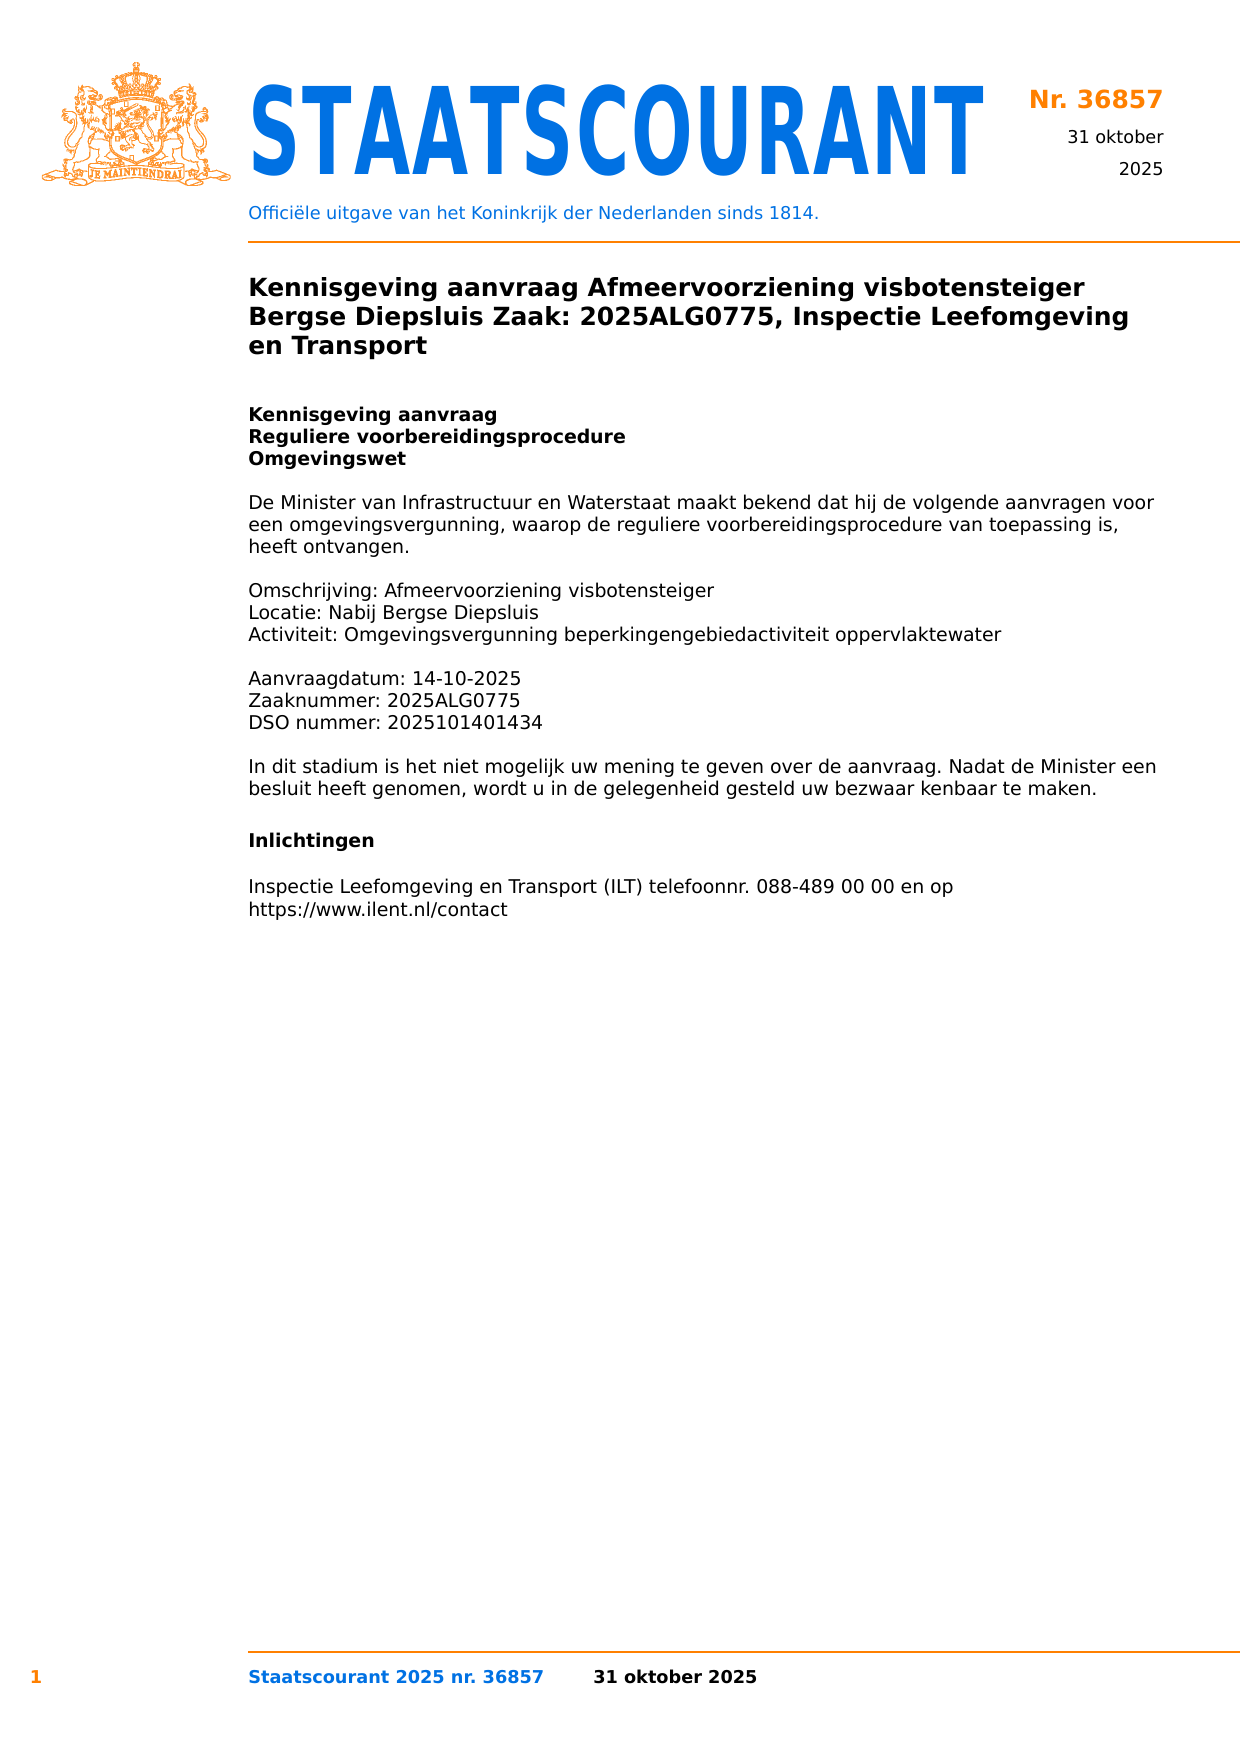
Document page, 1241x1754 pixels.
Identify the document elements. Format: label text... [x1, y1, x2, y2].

table_cell 31 oktober [998, 121, 1240, 153]
table_cell Officiële uitgave van het Koninkrijk der Nederlanden sinds 1814. [248, 203, 1240, 241]
text Aanvraagdatum: 14-10-2025 [248, 668, 1163, 690]
subtitle Kennisgeving aanvraag Afmeervoorziening visbotensteiger Bergse Diepsluis Zaak: 2025ALG0775, Inspectie Leefomgeving en Transport [248, 273, 1163, 361]
table_header Nr. 36857 [998, 62, 1240, 121]
text Inspectie Leefomgeving en Transport (ILT) telefoonnr. 088-489 00 00 en op https://www.ilent.nl/contact [248, 876, 1163, 920]
text Locatie: Nabij Bergse Diepsluis [248, 602, 1163, 624]
table_header [25, 62, 248, 241]
text Kennisgeving aanvraag [248, 404, 1163, 426]
table_header STAATSCOURANT [248, 62, 998, 203]
picture [41, 62, 231, 186]
text DSO nummer: 2025101401434 [248, 712, 1163, 734]
text Zaaknummer: 2025ALG0775 [248, 690, 1163, 712]
text Omschrijving: Afmeervoorziening visbotensteiger [248, 580, 1163, 602]
subtitle Inlichtingen [248, 829, 1163, 851]
text De Minister van Infrastructuur en Waterstaat maakt bekend dat hij de volgende aanvragen voor een omgevingsvergunning, waarop de reguliere voorbereidingsprocedure van toepassing is, heeft ontvangen. [248, 492, 1163, 558]
text Reguliere voorbereidingsprocedure [248, 426, 1163, 448]
text Activiteit: Omgevingsvergunning beperkingengebiedactiviteit oppervlaktewater [248, 624, 1163, 646]
text Omgevingswet [248, 448, 1163, 470]
table_cell 2025 [998, 153, 1240, 203]
text In dit stadium is het niet mogelijk uw mening te geven over de aanvraag. Nadat de Minister een besluit heeft genomen, wordt u in de gelegenheid gesteld uw bezwaar kenbaar te maken. [248, 756, 1163, 799]
